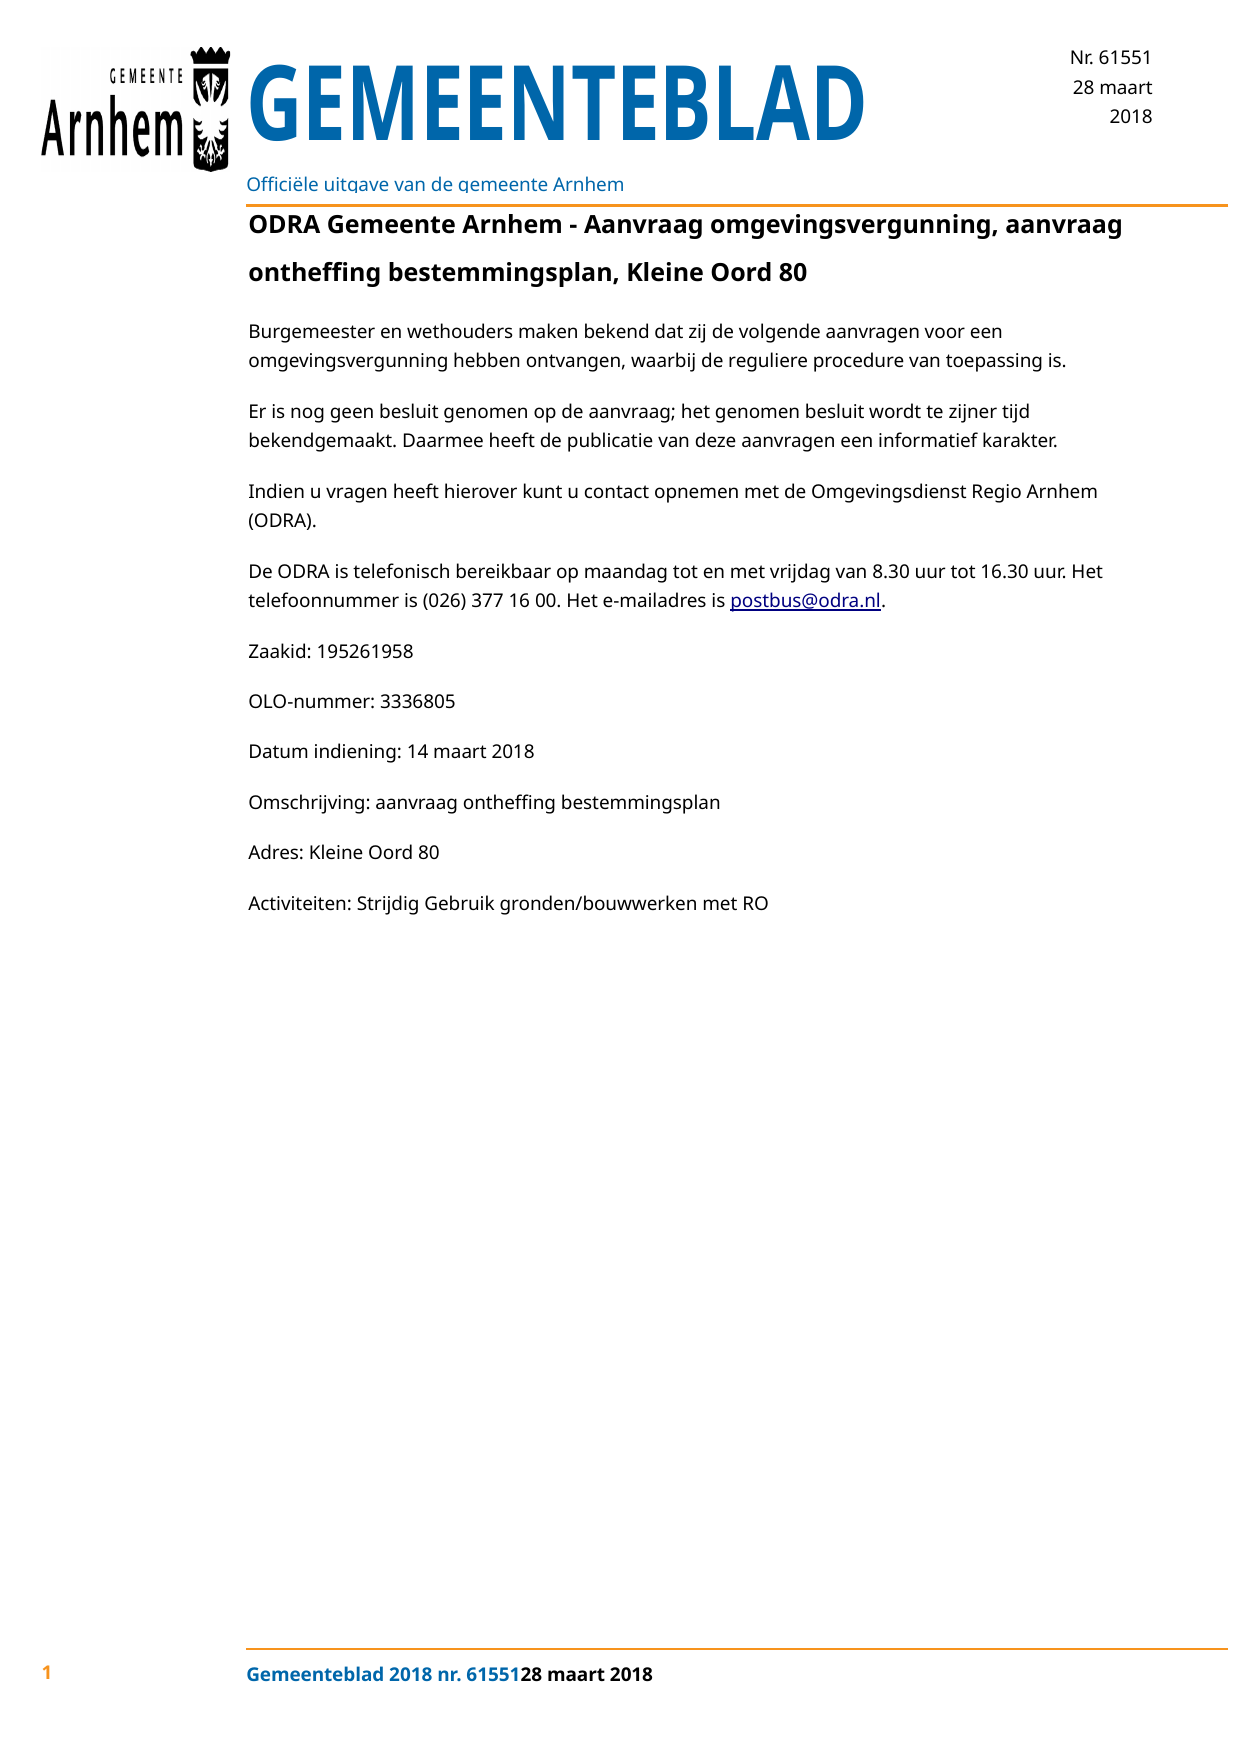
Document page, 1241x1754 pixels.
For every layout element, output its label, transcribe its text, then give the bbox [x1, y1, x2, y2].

text Indien u vragen heeft hierover kunt u contact opnemen met de Omgevingsdienst Regio Arnhem (ODRA). [248, 478, 1152, 533]
text OLO-nummer: 3336805 [248, 688, 1152, 714]
text Omschrijving: aanvraag ontheffing bestemmingsplan [248, 789, 1152, 815]
picture [41, 47, 231, 172]
text Er is nog geen besluit genomen op de aanvraag; het genomen besluit wordt te zijner tijd bekendgemaakt. Daarmee heeft de publicatie van deze aanvragen een informatief karakter. [248, 398, 1152, 453]
text Activiteiten: Strijdig Gebruik gronden/bouwwerken met RO [248, 890, 1152, 916]
text Adres: Kleine Oord 80 [248, 839, 1152, 865]
text Datum indiening: 14 maart 2018 [248, 739, 1152, 764]
text De ODRA is telefonisch bereikbaar op maandag tot en met vrijdag van 8.30 uur tot 16.30 uur. Het telefoonnummer is (026) 377 16 00. Het e-mailadres is postbus@odra.nl. [248, 558, 1152, 613]
text ODRA Gemeente Arnhem - Aanvraag omgevingsvergunning, aanvraag ontheffing bestemmingsplan, Kleine Oord 80 [248, 207, 1152, 288]
text Zaakid: 195261958 [248, 638, 1152, 664]
text Burgemeester en wethouders maken bekend dat zij de volgende aanvragen voor een omgevingsvergunning hebben ontvangen, waarbij de reguliere procedure van toepassing is. [248, 318, 1152, 373]
